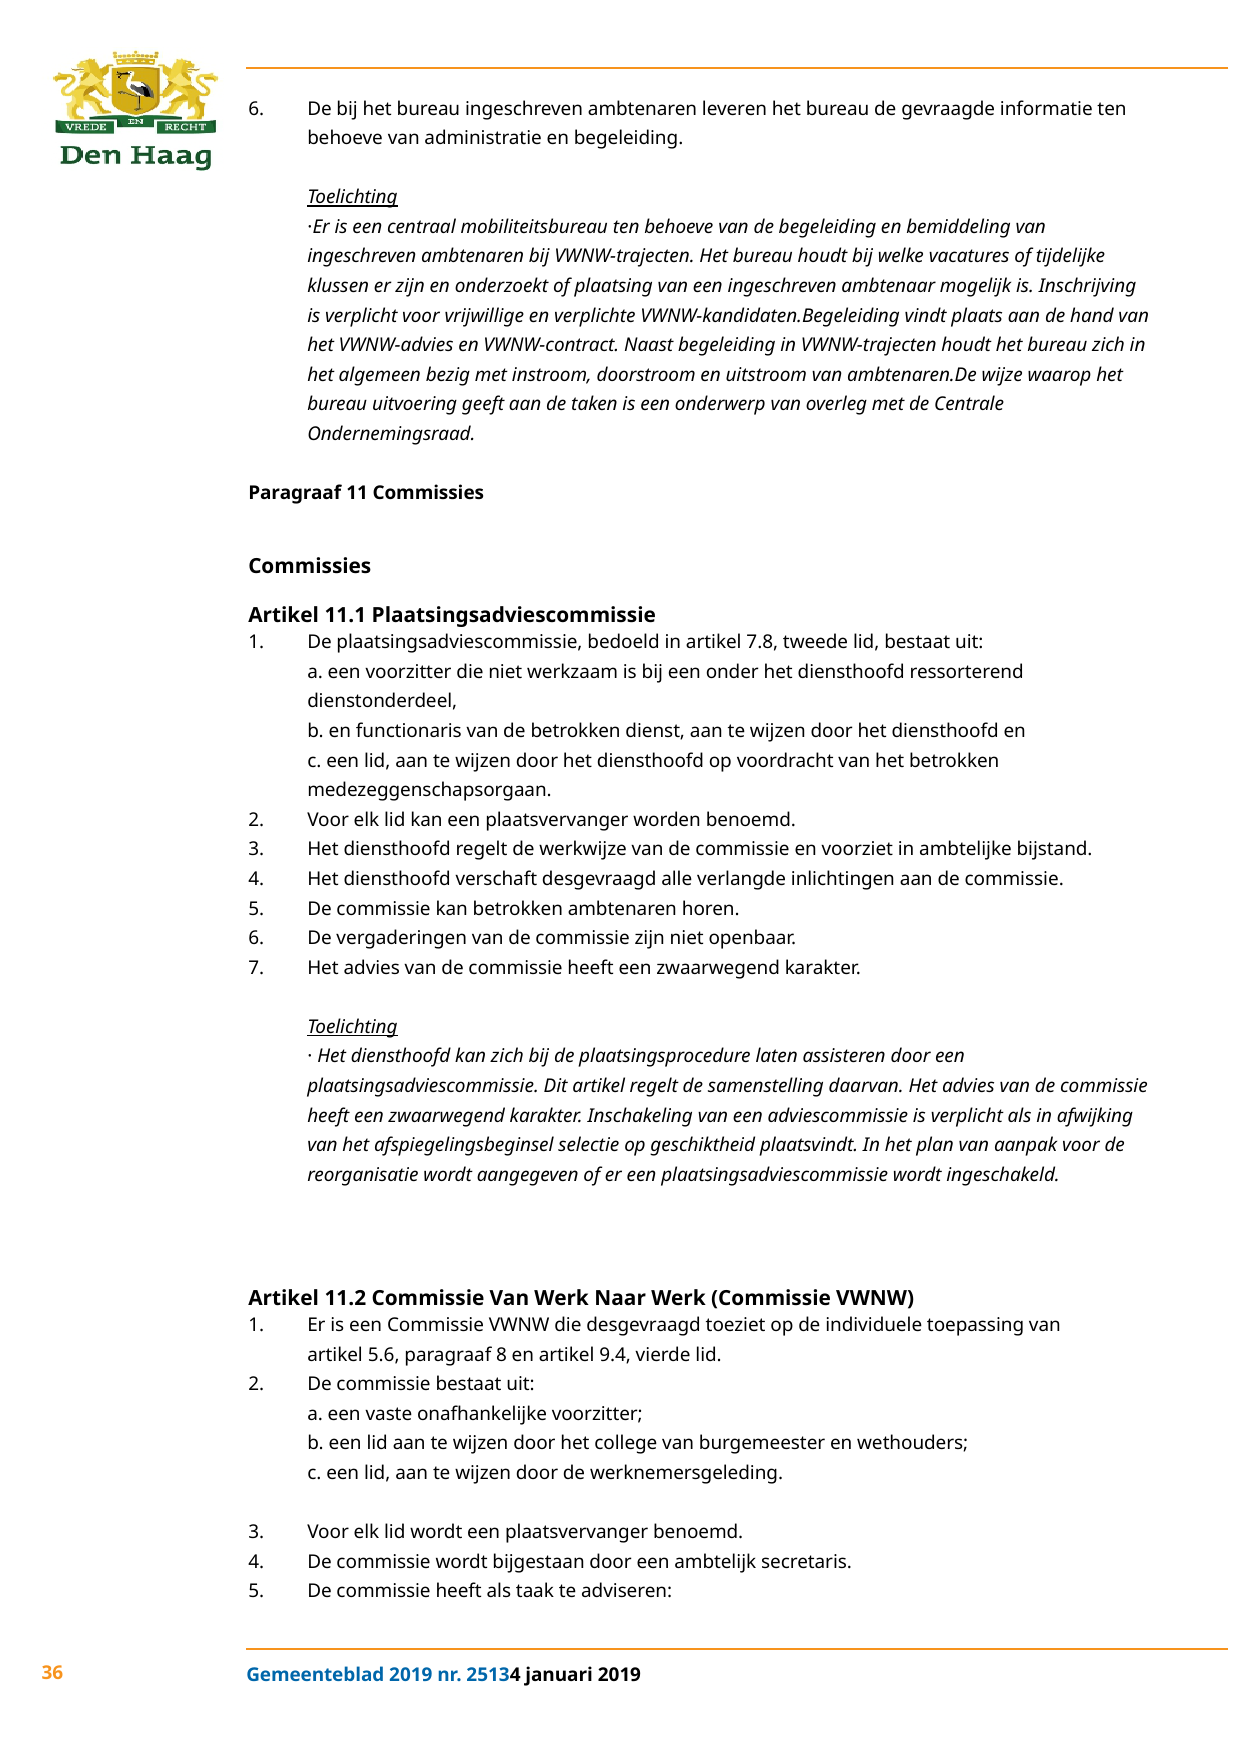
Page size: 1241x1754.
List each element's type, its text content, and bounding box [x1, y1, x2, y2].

text Paragraaf 11 Commissies [248, 479, 1152, 505]
list · Het diensthoofd kan zich bij de plaatsingsprocedure laten assisteren door een plaatsingsadviescommissie. Dit artikel regelt de samenstelling daarvan. Het advies van de commissie heeft een zwaarwegend karakter. Inschakeling van een adviescommissie is verplicht als in afwijking van het afspiegelingsbeginsel selectie op geschiktheid plaatsvindt. In het plan van aanpak voor de reorganisatie wordt aangegeven of er een plaatsingsadviescommissie wordt ingeschakeld. [248, 1043, 1152, 1187]
list a. een vaste onafhankelijke voorzitter; [248, 1400, 1152, 1426]
list De bij het bureau ingeschreven ambtenaren leveren het bureau de gevraagde informatie ten behoeve van administratie en begeleiding. [248, 95, 1152, 150]
list Het diensthoofd verschaft desgevraagd alle verlangde inlichtingen aan de commissie. [248, 865, 1152, 891]
list De commissie kan betrokken ambtenaren horen. [248, 895, 1152, 920]
list De commissie wordt bijgestaan door een ambtelijk secretaris. [248, 1548, 1152, 1573]
list ·Er is een centraal mobiliteitsbureau ten behoeve van de begeleiding en bemiddeling van ingeschreven ambtenaren bij VWNW-trajecten. Het bureau houdt bij welke vacatures of tijdelijke klussen er zijn en onderzoekt of plaatsing van een ingeschreven ambtenaar mogelijk is. Inschrijving is verplicht voor vrijwillige en verplichte VWNW-kandidaten.Begeleiding vindt plaats aan de hand van het VWNW-advies en VWNW-contract. Naast begeleiding in VWNW-trajecten houdt het bureau zich in het algemeen bezig met instroom, doorstroom en uitstroom van ambtenaren.De wijze waarop het bureau uitvoering geeft aan de taken is een onderwerp van overleg met de Centrale Ondernemingsraad. [248, 213, 1152, 446]
list De vergaderingen van de commissie zijn niet openbaar. [248, 924, 1152, 950]
list Het advies van de commissie heeft een zwaarwegend karakter. [248, 954, 1152, 979]
list Het diensthoofd regelt de werkwijze van de commissie en voorziet in ambtelijke bijstand. [248, 836, 1152, 861]
list Voor elk lid wordt een plaatsvervanger benoemd. [248, 1518, 1152, 1544]
list Toelichting [248, 183, 1152, 209]
text Artikel 11.2 Commissie Van Werk Naar Werk (Commissie VWNW) [248, 1283, 1152, 1311]
list a. een voorzitter die niet werkzaam is bij een onder het diensthoofd ressorterend dienstonderdeel, [248, 658, 1152, 713]
list c. een lid, aan te wijzen door de werknemersgeleding. [248, 1459, 1152, 1485]
text Artikel 11.1 Plaatsingsadviescommissie [248, 600, 1152, 628]
list Toelichting [248, 1013, 1152, 1039]
list b. een lid aan te wijzen door het college van burgemeester en wethouders; [248, 1429, 1152, 1455]
list Voor elk lid kan een plaatsvervanger worden benoemd. [248, 806, 1152, 832]
picture [41, 47, 231, 172]
list De plaatsingsadviescommissie, bedoeld in artikel 7.8, tweede lid, bestaat uit: [248, 628, 1152, 654]
list Er is een Commissie VWNW die desgevraagd toeziet op de individuele toepassing van artikel 5.6, paragraaf 8 en artikel 9.4, vierde lid. [248, 1311, 1152, 1366]
list c. een lid, aan te wijzen door het diensthoofd op voordracht van het betrokken medezeggenschapsorgaan. [248, 747, 1152, 802]
text Commissies [248, 551, 1152, 579]
list De commissie heeft als taak te adviseren: [248, 1577, 1152, 1603]
list De commissie bestaat uit: [248, 1370, 1152, 1396]
list b. en functionaris van de betrokken dienst, aan te wijzen door het diensthoofd en [248, 717, 1152, 743]
